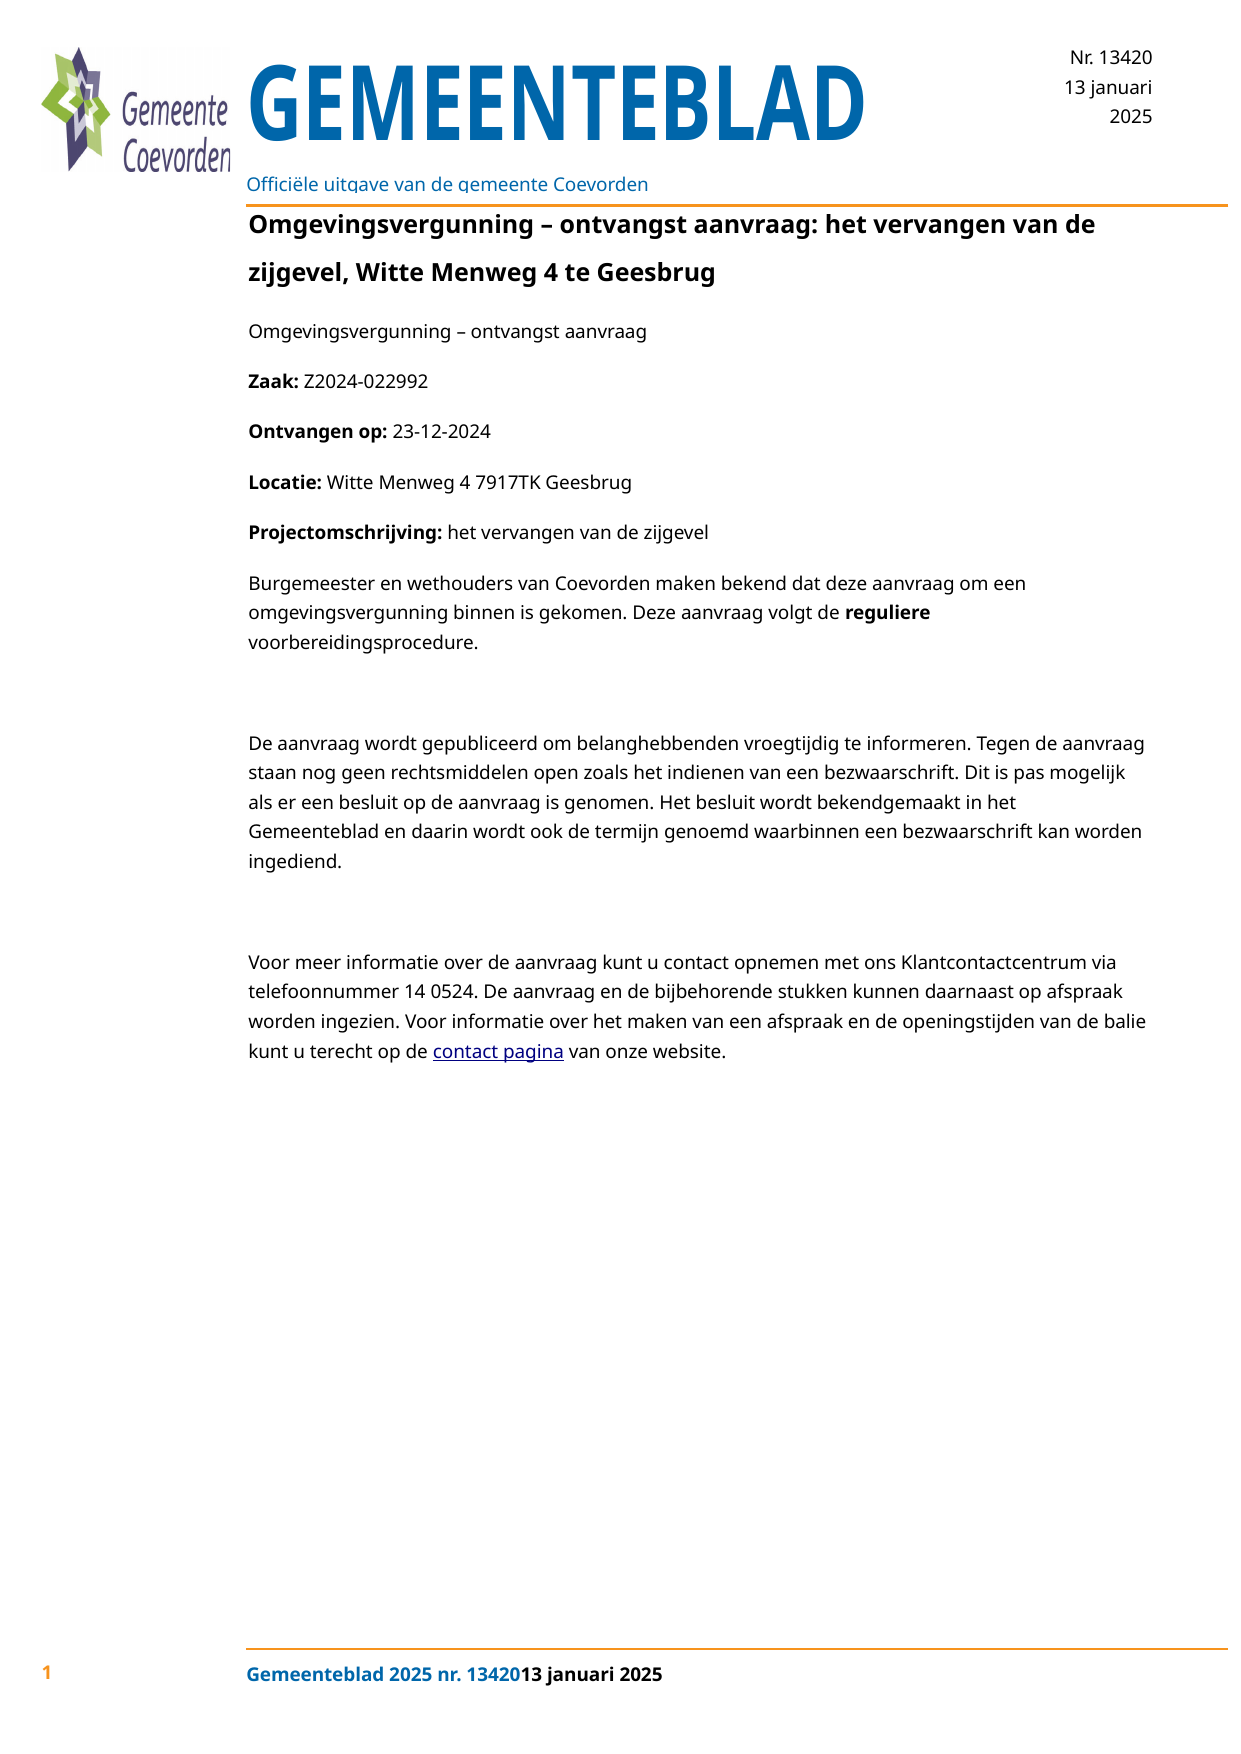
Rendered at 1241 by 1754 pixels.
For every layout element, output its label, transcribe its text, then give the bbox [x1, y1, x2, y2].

text Burgemeester en wethouders van Coevorden maken bekend dat deze aanvraag om een omgevingsvergunning binnen is gekomen. Deze aanvraag volgt de reguliere voorbereidingsprocedure. [248, 570, 1152, 655]
picture [41, 47, 231, 172]
text De aanvraag wordt gepubliceerd om belanghebbenden vroegtijdig te informeren. Tegen de aanvraag staan nog geen rechtsmiddelen open zoals het indienen van een bezwaarschrift. Dit is pas mogelijk als er een besluit op de aanvraag is genomen. Het besluit wordt bekendgemaakt in het Gemeenteblad en daarin wordt ook de termijn genoemd waarbinnen een bezwaarschrift kan worden ingediend. [248, 730, 1152, 874]
text Locatie: Witte Menweg 4 7917TK Geesbrug [248, 469, 1152, 495]
text Projectomschrijving: het vervangen van de zijgevel [248, 519, 1152, 545]
text Omgevingsvergunning – ontvangst aanvraag: het vervangen van de zijgevel, Witte Menweg 4 te Geesbrug [248, 207, 1152, 288]
text Voor meer informatie over de aanvraag kunt u contact opnemen met ons Klantcontactcentrum via telefoonnummer 14 0524. De aanvraag en de bijbehorende stukken kunnen daarnaast op afspraak worden ingezien. Voor informatie over het maken van een afspraak en de openingstijden van de balie kunt u terecht op de contact pagina van onze website. [248, 949, 1152, 1064]
text Zaak: Z2024-022992 [248, 368, 1152, 394]
text Omgevingsvergunning – ontvangst aanvraag [248, 318, 1152, 344]
text Ontvangen op: 23-12-2024 [248, 419, 1152, 444]
